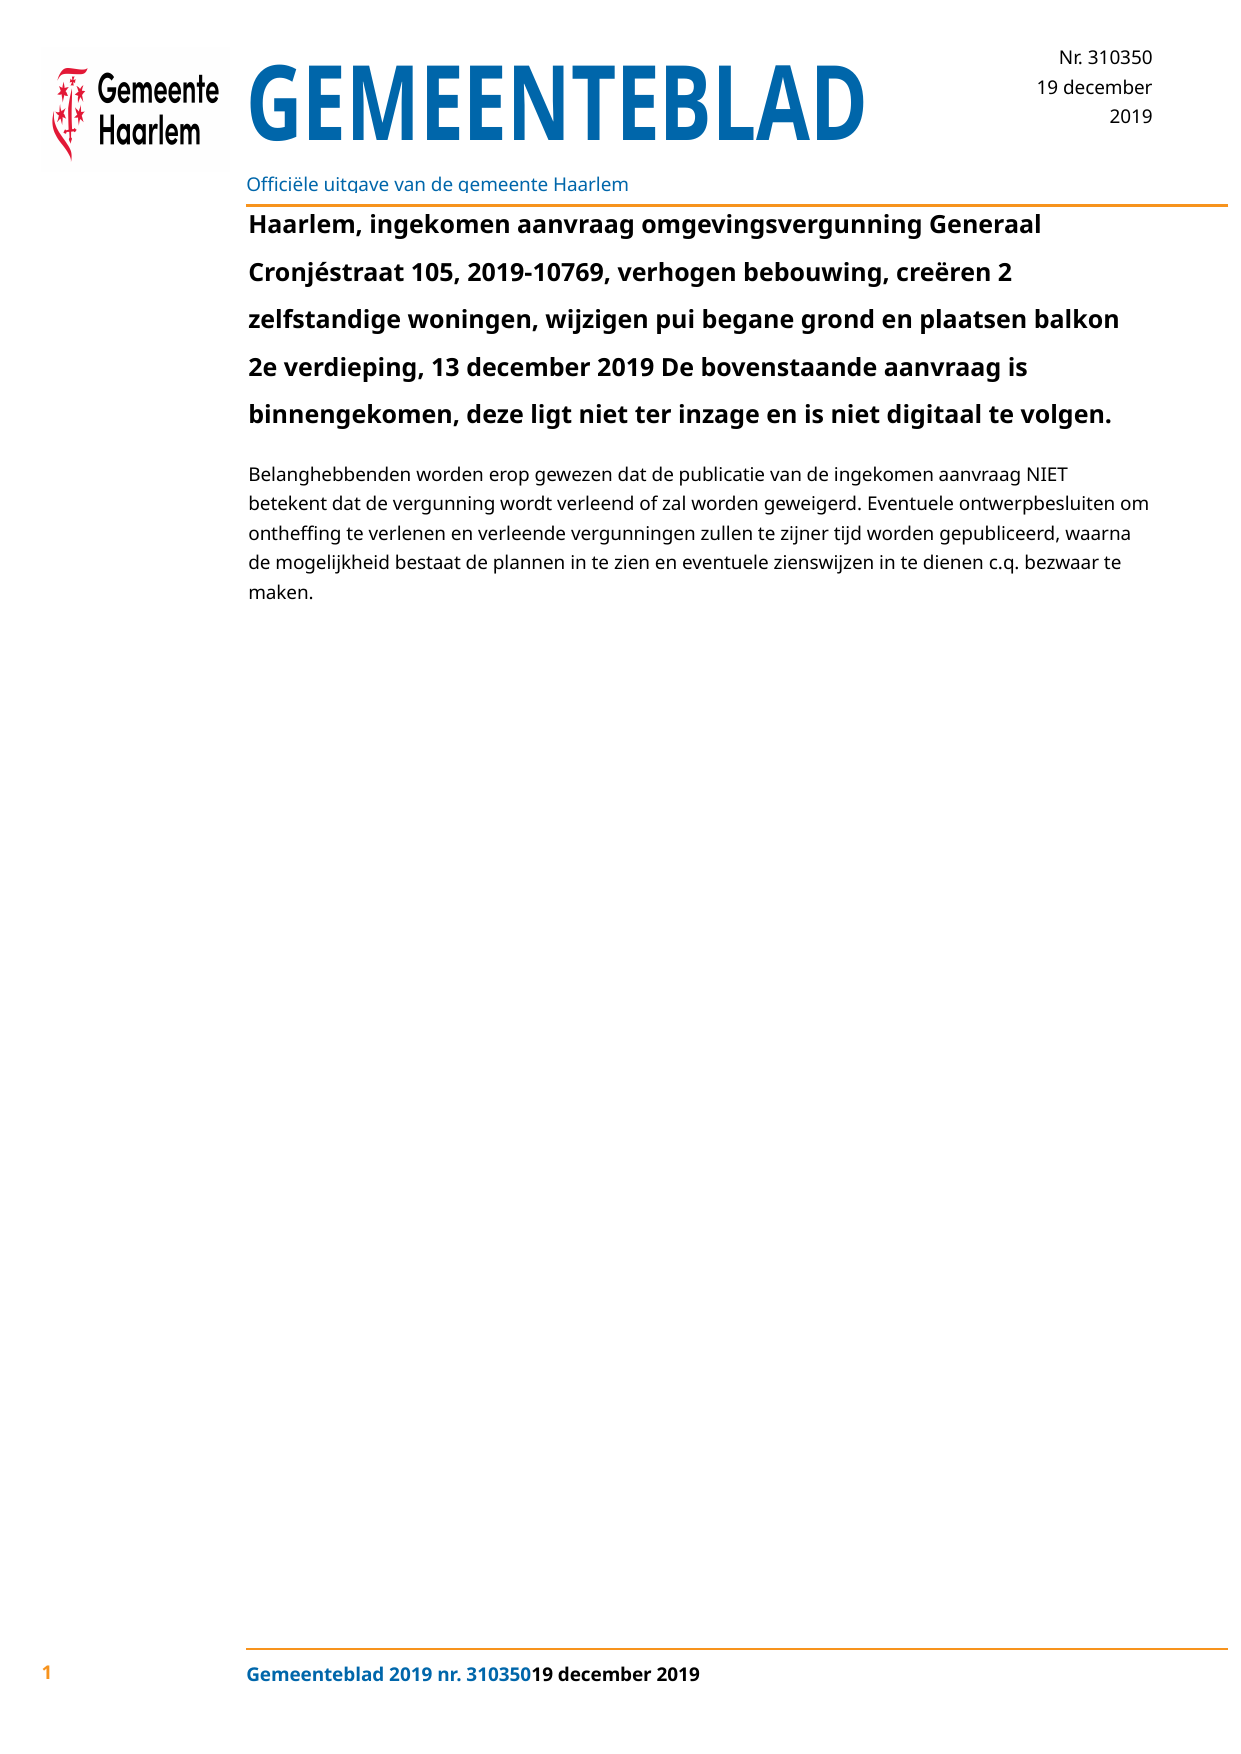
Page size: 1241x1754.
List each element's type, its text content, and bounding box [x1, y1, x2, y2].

text Belanghebbenden worden erop gewezen dat de publicatie van de ingekomen aanvraag NIET betekent dat de vergunning wordt verleend of zal worden geweigerd. Eventuele ontwerpbesluiten om ontheffing te verlenen en verleende vergunningen zullen te zijner tijd worden gepubliceerd, waarna de mogelijkheid bestaat de plannen in te zien en eventuele zienswijzen in te dienen c.q. bezwaar te maken. [248, 461, 1152, 605]
text Haarlem, ingekomen aanvraag omgevingsvergunning Generaal Cronjéstraat 105, 2019-10769, verhogen bebouwing, creëren 2 zelfstandige woningen, wijzigen pui begane grond en plaatsen balkon 2e verdieping, 13 december 2019 De bovenstaande aanvraag is binnengekomen, deze ligt niet ter inzage en is niet digitaal te volgen. [248, 207, 1152, 431]
picture [41, 47, 231, 172]
